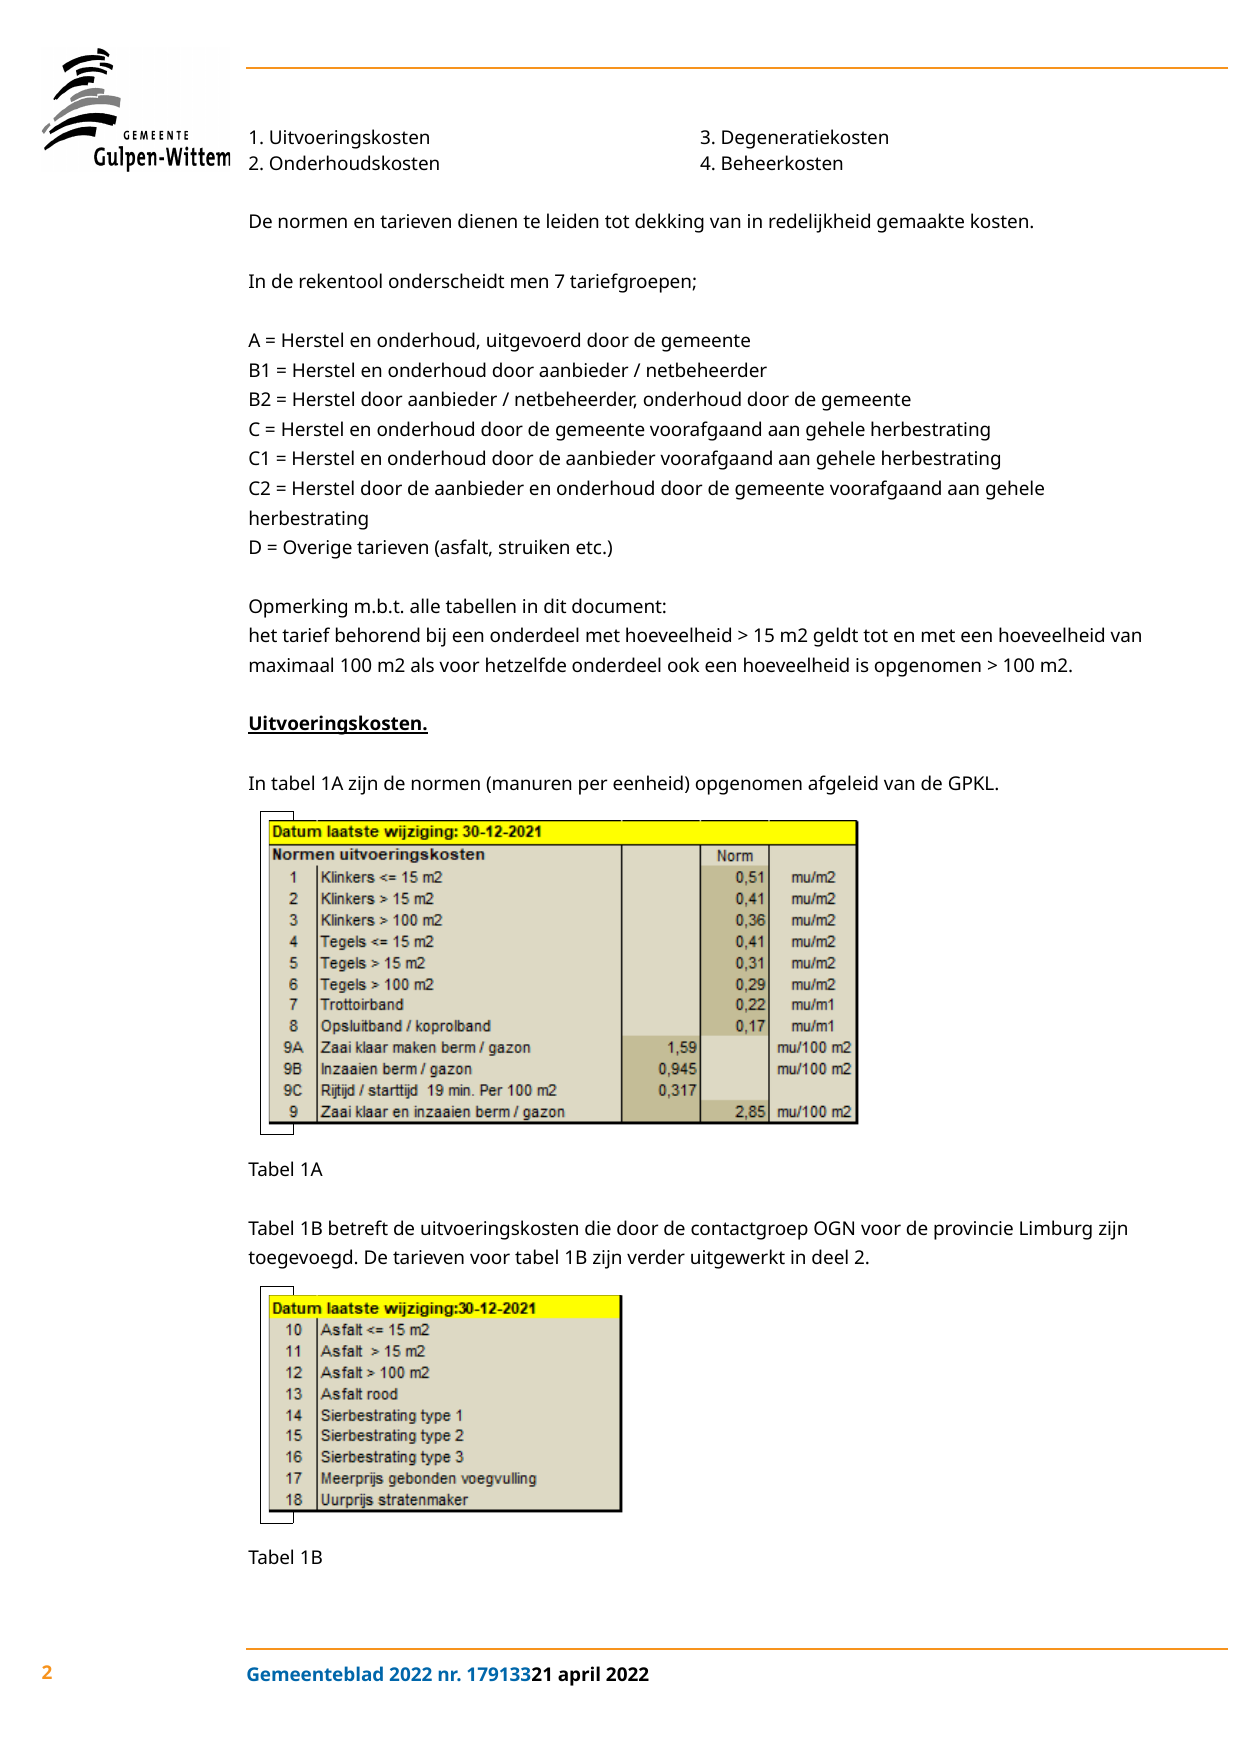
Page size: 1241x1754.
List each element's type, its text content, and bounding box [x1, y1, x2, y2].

table_header 1. Uitvoeringskosten [248, 125, 700, 150]
picture [41, 47, 231, 172]
text In tabel 1A zijn de normen (manuren per eenheid) opgenomen afgeleid van de GPKL. [248, 770, 1152, 796]
text Tabel 1B [248, 1544, 1152, 1570]
table_cell 4. Beheerkosten [700, 150, 1152, 176]
text Tabel 1B betreft de uitvoeringskosten die door de contactgroep OGN voor de provincie Limburg zijn toegevoegd. De tarieven voor tabel 1B zijn verder uitgewerkt in deel 2. [248, 1215, 1152, 1270]
text De normen en tarieven dienen te leiden tot dekking van in redelijkheid gemaakte kosten. [248, 209, 1152, 234]
table_cell 2. Onderhoudskosten [248, 150, 700, 176]
text Uitvoeringskosten. [248, 711, 1152, 736]
picture [268, 1295, 624, 1514]
table_header In de rekentool onderscheidt men 7 tariefgroepen; A = Herstel en onderhoud, uitgevoerd door de gemeente B1 = Herstel en onderhoud door aanbieder / netbeheerder B2 = Herstel door aanbieder / netbeheerder, onderhoud door de gemeente C = Herstel en onderhoud door de gemeente voorafgaand aan gehele herbestrating C1 = Herstel en onderhoud door de aanbieder voorafgaand aan gehele herbestrating C2 = Herstel door de aanbieder en onderhoud door de gemeente voorafgaand aan gehele herbestrating D = Overige tarieven (asfalt, struiken etc.) [248, 268, 1152, 560]
table_header 3. Degeneratiekosten [700, 125, 1152, 150]
picture [268, 820, 860, 1126]
table_header Opmerking m.b.t. alle tabellen in dit document: het tarief behorend bij een onderdeel met hoeveelheid > 15 m2 geldt tot en met een hoeveelheid van maximaal 100 m2 als voor hetzelfde onderdeel ook een hoeveelheid is opgenomen > 100 m2. [248, 593, 1152, 678]
text Tabel 1A [248, 1156, 1152, 1182]
